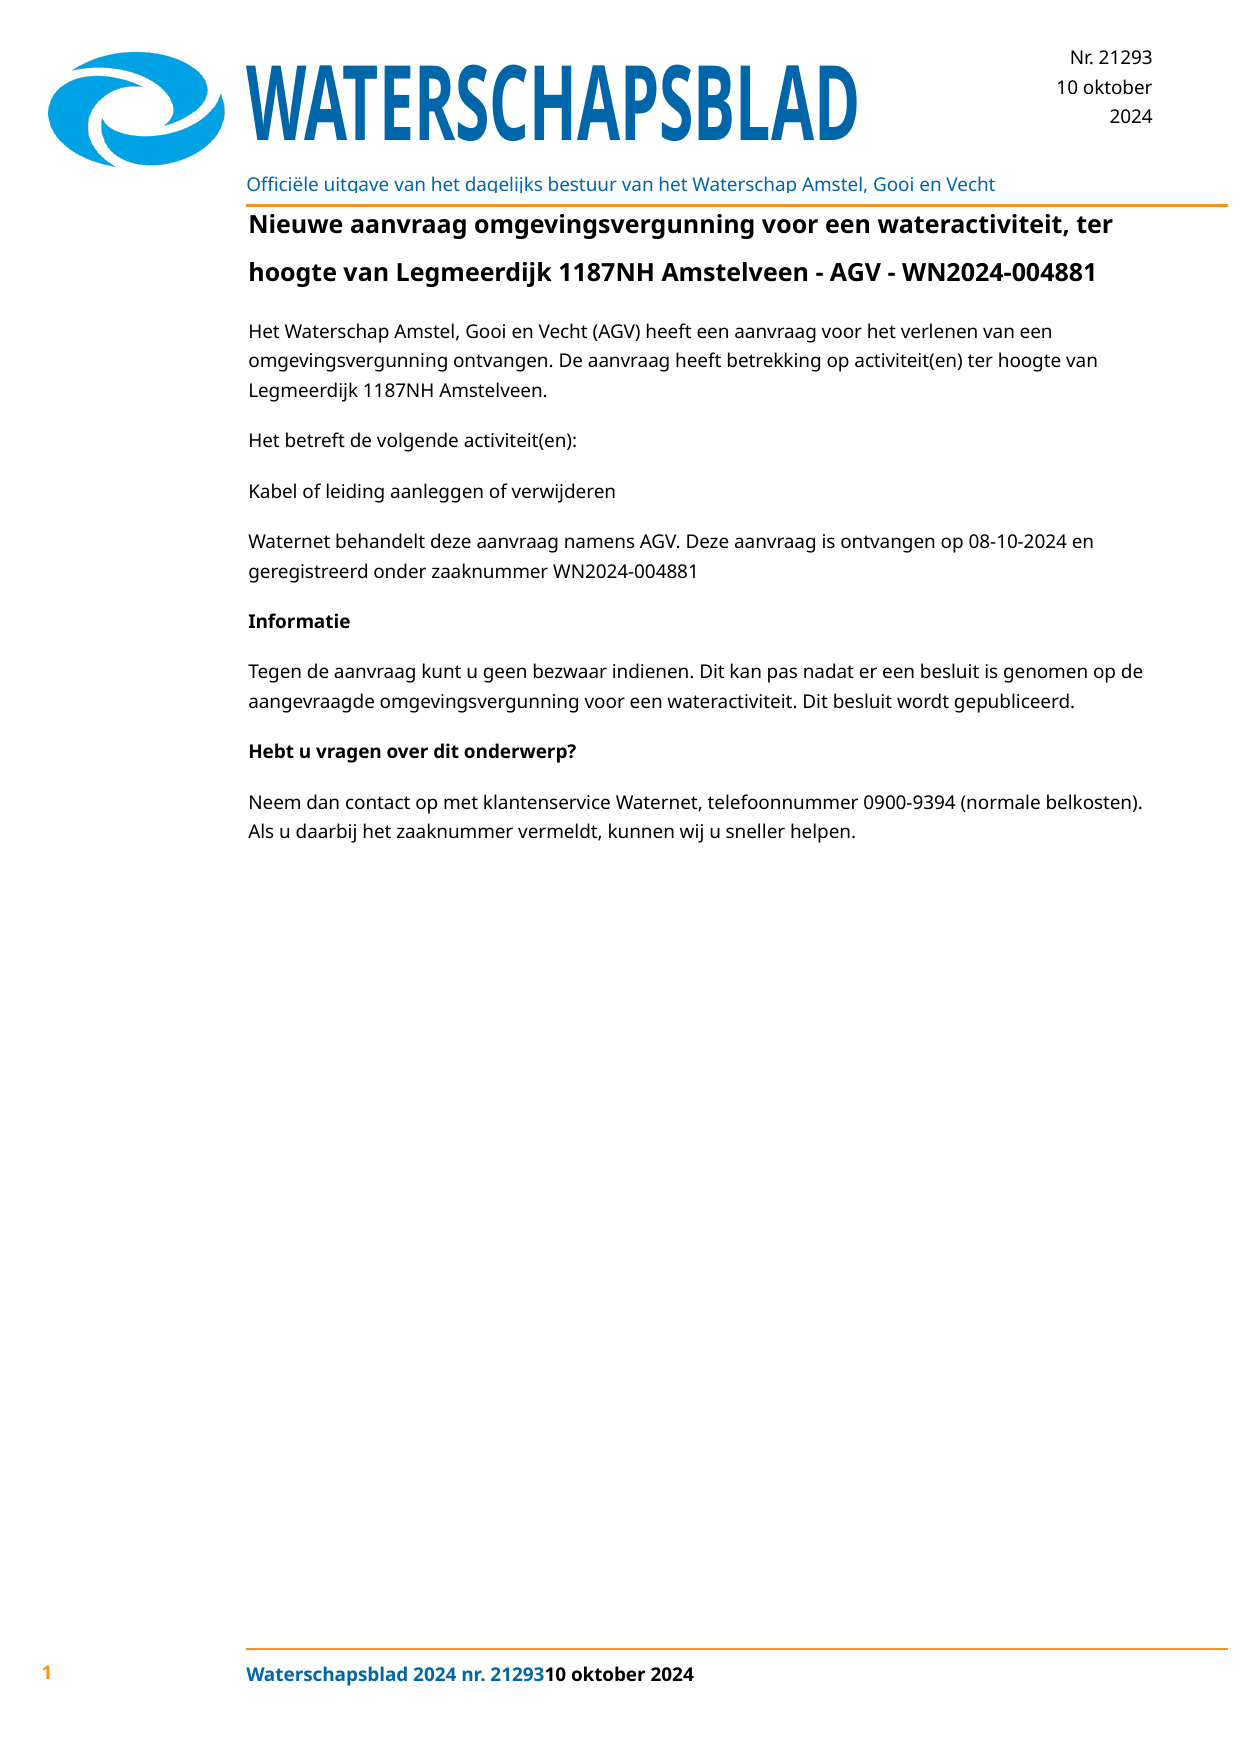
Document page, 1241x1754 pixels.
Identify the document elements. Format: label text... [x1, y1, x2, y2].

text Het betreft de volgende activiteit(en): [248, 427, 1152, 453]
text Het Waterschap Amstel, Gooi en Vecht (AGV) heeft een aanvraag voor het verlenen van een omgevingsvergunning ontvangen. De aanvraag heeft betrekking op activiteit(en) ter hoogte van Legmeerdijk 1187NH Amstelveen. [248, 318, 1152, 403]
text Nieuwe aanvraag omgevingsvergunning voor een wateractiviteit, ter hoogte van Legmeerdijk 1187NH Amstelveen - AGV - WN2024-004881 [248, 207, 1152, 288]
text Waternet behandelt deze aanvraag namens AGV. Deze aanvraag is ontvangen op 08-10-2024 en geregistreerd onder zaaknummer WN2024-004881 [248, 528, 1152, 584]
text Tegen de aanvraag kunt u geen bezwaar indienen. Dit kan pas nadat er een besluit is genomen op de aangevraagde omgevingsvergunning voor een wateractiviteit. Dit besluit wordt gepubliceerd. [248, 659, 1152, 714]
text Informatie [248, 608, 1152, 634]
text Neem dan contact op met klantenservice Waternet, telefoonnummer 0900-9394 (normale belkosten). Als u daarbij het zaaknummer vermeldt, kunnen wij u sneller helpen. [248, 789, 1152, 844]
text Hebt u vragen over dit onderwerp? [248, 739, 1152, 764]
picture [41, 47, 231, 172]
text Kabel of leiding aanleggen of verwijderen [248, 478, 1152, 504]
